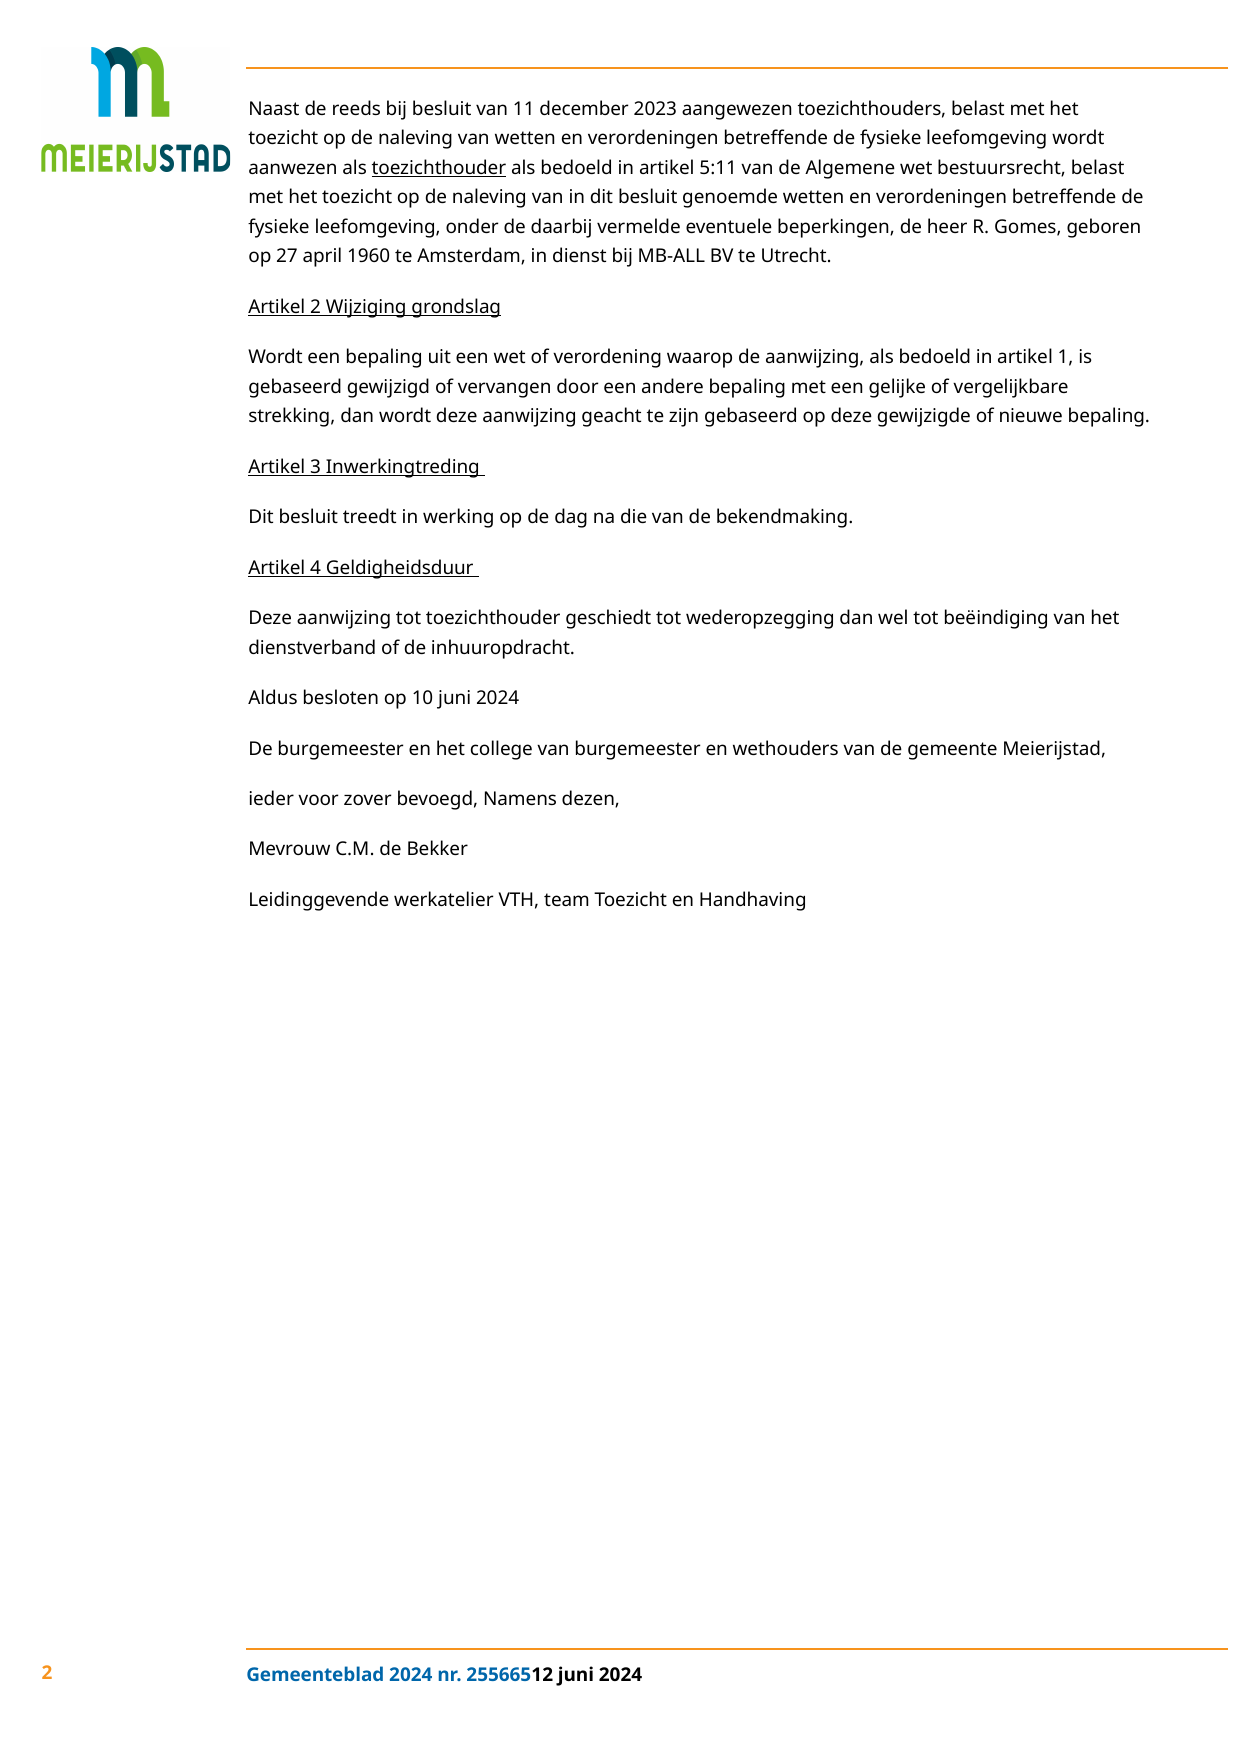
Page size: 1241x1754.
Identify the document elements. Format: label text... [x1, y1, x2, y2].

text Leidinggevende werkatelier VTH, team Toezicht en Handhaving [248, 886, 1152, 912]
text ieder voor zover bevoegd, Namens dezen, [248, 785, 1152, 811]
text Artikel 4 Geldigheidsduur [248, 554, 1152, 580]
text Aldus besloten op 10 juni 2024 [248, 684, 1152, 710]
picture [41, 47, 231, 172]
text Artikel 2 Wijziging grondslag [248, 293, 1152, 319]
text Mevrouw C.M. de Bekker [248, 836, 1152, 861]
text De burgemeester en het college van burgemeester en wethouders van de gemeente Meierijstad, [248, 735, 1152, 761]
text Deze aanwijzing tot toezichthouder geschiedt tot wederopzegging dan wel tot beëindiging van het dienstverband of de inhuuropdracht. [248, 604, 1152, 660]
text Wordt een bepaling uit een wet of verordening waarop de aanwijzing, als bedoeld in artikel 1, is gebaseerd gewijzigd of vervangen door een andere bepaling met een gelijke of vergelijkbare strekking, dan wordt deze aanwijzing geacht te zijn gebaseerd op deze gewijzigde of nieuwe bepaling. [248, 343, 1152, 428]
text Dit besluit treedt in werking op de dag na die van de bekendmaking. [248, 503, 1152, 529]
text Artikel 3 Inwerkingtreding [248, 453, 1152, 479]
text Naast de reeds bij besluit van 11 december 2023 aangewezen toezichthouders, belast met het toezicht op de naleving van wetten en verordeningen betreffende de fysieke leefomgeving wordt aanwezen als toezichthouder als bedoeld in artikel 5:11 van de Algemene wet bestuursrecht, belast met het toezicht op de naleving van in dit besluit genoemde wetten en verordeningen betreffende de fysieke leefomgeving, onder de daarbij vermelde eventuele beperkingen, de heer R. Gomes, geboren op 27 april 1960 te Amsterdam, in dienst bij MB-ALL BV te Utrecht. [248, 95, 1152, 268]
